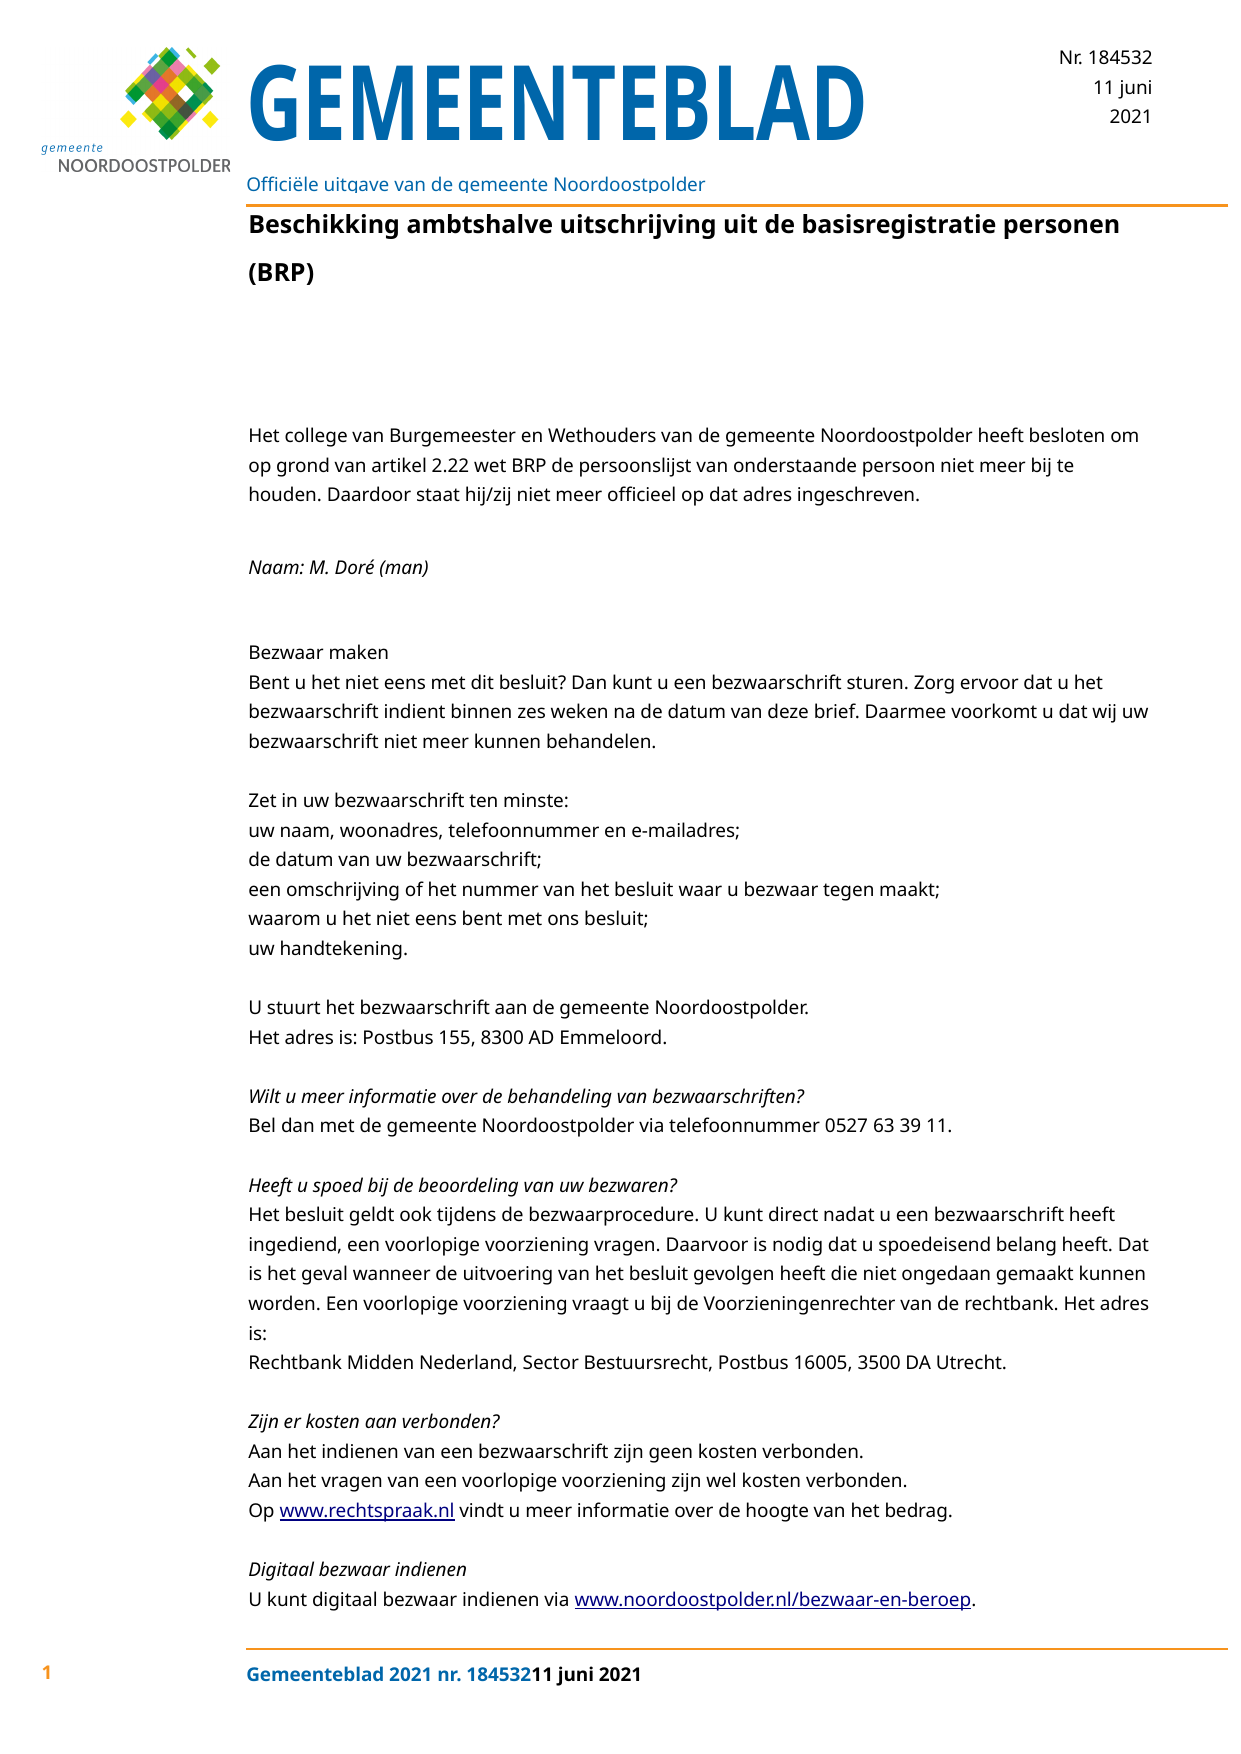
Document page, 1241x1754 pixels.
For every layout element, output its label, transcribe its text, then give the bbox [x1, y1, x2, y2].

text Zet in uw bezwaarschrift ten minste: [248, 787, 1152, 813]
text waarom u het niet eens bent met ons besluit; [248, 906, 1152, 931]
text Bent u het niet eens met dit besluit? Dan kunt u een bezwaarschrift sturen. Zorg ervoor dat u het bezwaarschrift indient binnen zes weken na de datum van deze brief. Daarmee voorkomt u dat wij uw bezwaarschrift niet meer kunnen behandelen. [248, 669, 1152, 754]
text Wilt u meer informatie over de behandeling van bezwaarschriften? [248, 1083, 1152, 1109]
text Digitaal bezwaar indienen [248, 1556, 1152, 1582]
text Het adres is: Postbus 155, 8300 AD Emmeloord. [248, 1024, 1152, 1049]
text uw handtekening. [248, 935, 1152, 961]
text U stuurt het bezwaarschrift aan de gemeente Noordoostpolder. [248, 994, 1152, 1020]
text Op www.rechtspraak.nl vindt u meer informatie over de hoogte van het bedrag. [248, 1497, 1152, 1523]
text Rechtbank Midden Nederland, Sector Bestuursrecht, Postbus 16005, 3500 DA Utrecht. [248, 1349, 1152, 1375]
text de datum van uw bezwaarschrift; [248, 846, 1152, 872]
text Het college van Burgemeester en Wethouders van de gemeente Noordoostpolder heeft besloten om op grond van artikel 2.22 wet BRP de persoonslijst van onderstaande persoon niet meer bij te houden. Daardoor staat hij/zij niet meer officieel op dat adres ingeschreven. [248, 422, 1152, 507]
text Het besluit geldt ook tijdens de bezwaarprocedure. U kunt direct nadat u een bezwaarschrift heeft ingediend, een voorlopige voorziening vragen. Daarvoor is nodig dat u spoedeisend belang heeft. Dat is het geval wanneer de uitvoering van het besluit gevolgen heeft die niet ongedaan gemaakt kunnen worden. Een voorlopige voorziening vraagt u bij de Voorzieningenrechter van de rechtbank. Het adres is: [248, 1201, 1152, 1345]
picture [41, 47, 231, 172]
text Naam: M. Doré (man) [248, 554, 1152, 580]
text een omschrijving of het nummer van het besluit waar u bezwaar tegen maakt; [248, 876, 1152, 902]
text Aan het indienen van een bezwaarschrift zijn geen kosten verbonden. [248, 1438, 1152, 1464]
text uw naam, woonadres, telefoonnummer en e-mailadres; [248, 817, 1152, 842]
text Zijn er kosten aan verbonden? [248, 1408, 1152, 1434]
text Bezwaar maken [248, 639, 1152, 665]
text U kunt digitaal bezwaar indienen via www.noordoostpolder.nl/bezwaar-en-beroep. [248, 1586, 1152, 1612]
text Aan het vragen van een voorlopige voorziening zijn wel kosten verbonden. [248, 1468, 1152, 1493]
text Bel dan met de gemeente Noordoostpolder via telefoonnummer 0527 63 39 11. [248, 1113, 1152, 1138]
text Beschikking ambtshalve uitschrijving uit de basisregistratie personen (BRP) [248, 207, 1152, 288]
text Heeft u spoed bij de beoordeling van uw bezwaren? [248, 1172, 1152, 1197]
